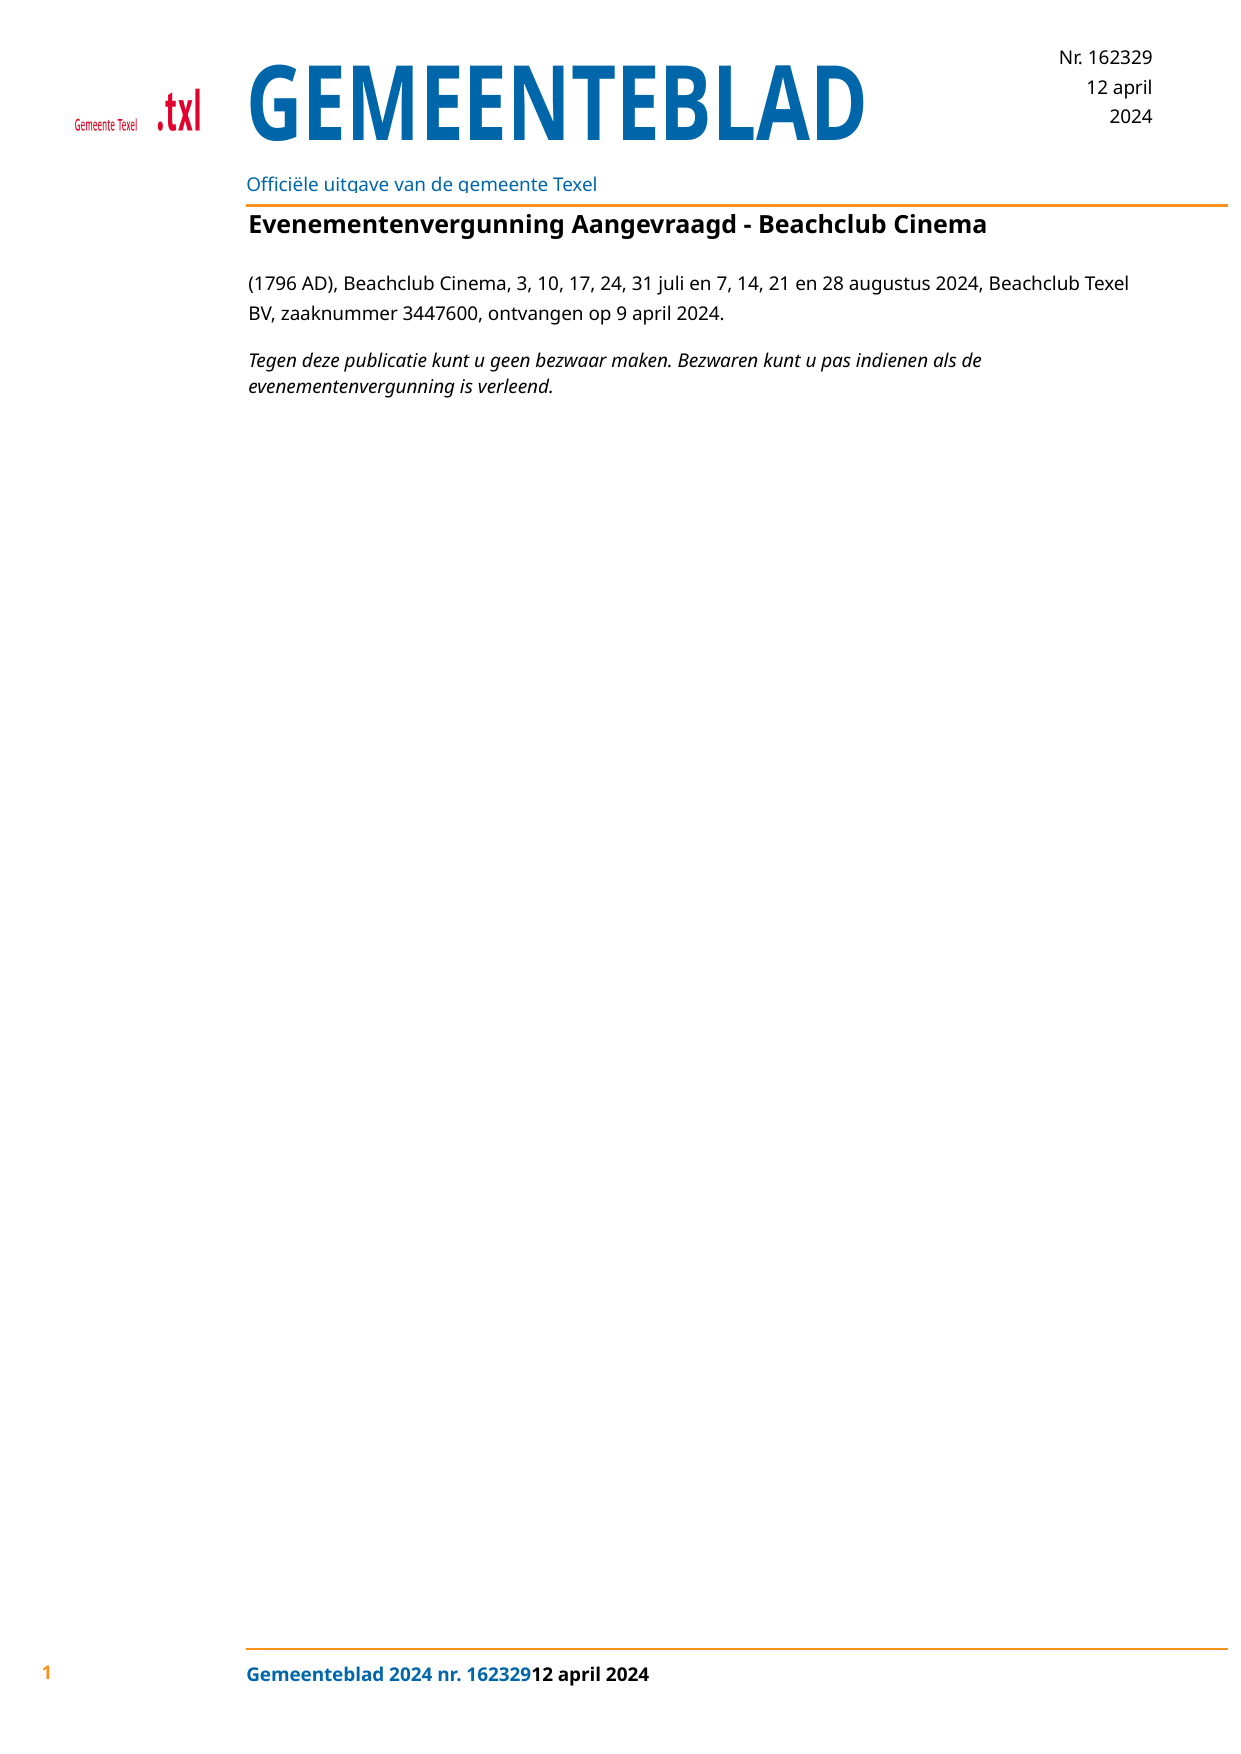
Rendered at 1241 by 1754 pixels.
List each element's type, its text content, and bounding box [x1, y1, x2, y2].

picture [41, 47, 231, 172]
text Evenementenvergunning Aangevraagd - Beachclub Cinema [248, 207, 1152, 241]
text (1796 AD), Beachclub Cinema, 3, 10, 17, 24, 31 juli en 7, 14, 21 en 28 augustus 2024, Beachclub Texel BV, zaaknummer 3447600, ontvangen op 9 april 2024. [248, 270, 1152, 326]
text Tegen deze publicatie kunt u geen bezwaar maken. Bezwaren kunt u pas indienen als de evenementenvergunning is verleend. [248, 348, 1152, 399]
